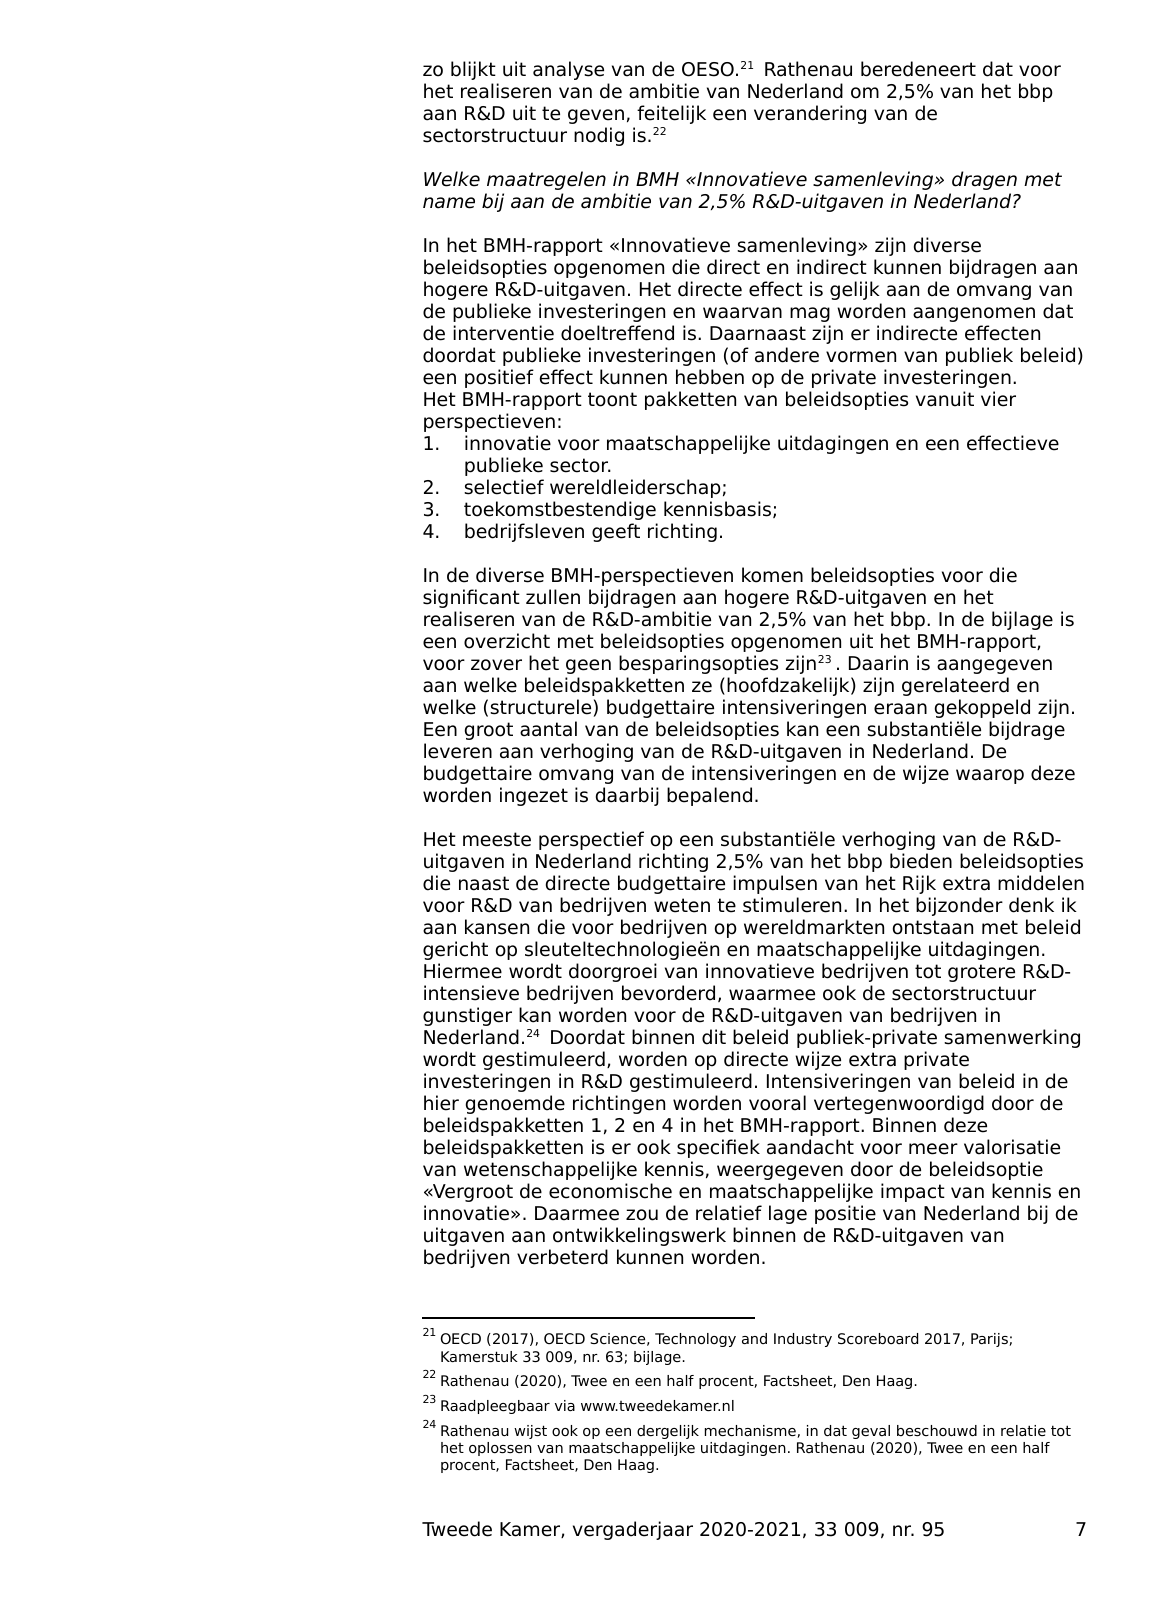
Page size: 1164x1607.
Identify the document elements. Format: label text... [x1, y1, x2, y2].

text zo blijkt uit analyse van de OESO. Rathenau beredeneert dat voor het realiseren van de ambitie van Nederland om 2,5% van het bbp aan R&D uit te geven, feitelijk een verandering van de sectorstructuur nodig is. [422, 59, 1087, 147]
text Raadpleegbaar via www.tweedekamer.nl [422, 1393, 1087, 1416]
text 2. selectief wereldleiderschap; [422, 477, 1087, 499]
text OECD (2017), OECD Science, Technology and Industry Scoreboard 2017, Parijs; Kamerstuk 33 009, nr. 63; bijlage. [422, 1327, 1087, 1366]
subtitle Welke maatregelen in BMH «Innovatieve samenleving» dragen met name bij aan de ambitie van 2,5% R&D-uitgaven in Nederland? [422, 169, 1087, 213]
text 3. toekomstbestendige kennisbasis; [422, 499, 1087, 521]
text Rathenau wijst ook op een dergelijk mechanisme, in dat geval beschouwd in relatie tot het oplossen van maatschappelijke uitdagingen. Rathenau (2020), Twee en een half procent, Factsheet, Den Haag. [422, 1418, 1087, 1474]
text In de diverse BMH-perspectieven komen beleidsopties voor die significant zullen bijdragen aan hogere R&D-uitgaven en het realiseren van de R&D-ambitie van 2,5% van het bbp. In de bijlage is een overzicht met beleidsopties opgenomen uit het BMH-rapport, voor zover het geen besparingsopties zijn. Daarin is aangegeven aan welke beleidspakketten ze (hoofdzakelijk) zijn gerelateerd en welke (structurele) budgettaire intensiveringen eraan gekoppeld zijn. Een groot aantal van de beleidsopties kan een substantiële bijdrage leveren aan verhoging van de R&D-uitgaven in Nederland. De budgettaire omvang van de intensiveringen en de wijze waarop deze worden ingezet is daarbij bepalend. [422, 565, 1087, 807]
text 4. bedrijfsleven geeft richting. [422, 521, 1087, 543]
text Het meeste perspectief op een substantiële verhoging van de R&D-uitgaven in Nederland richting 2,5% van het bbp bieden beleidsopties die naast de directe budgettaire impulsen van het Rijk extra middelen voor R&D van bedrijven weten te stimuleren. In het bijzonder denk ik aan kansen die voor bedrijven op wereldmarkten ontstaan met beleid gericht op sleuteltechnologieën en maatschappelijke uitdagingen. Hiermee wordt doorgroei van innovatieve bedrijven tot grotere R&D-intensieve bedrijven bevorderd, waarmee ook de sectorstructuur gunstiger kan worden voor de R&D-uitgaven van bedrijven in Nederland. Doordat binnen dit beleid publiek-private samenwerking wordt gestimuleerd, worden op directe wijze extra private investeringen in R&D gestimuleerd. Intensiveringen van beleid in de hier genoemde richtingen worden vooral vertegenwoordigd door de beleidspakketten 1, 2 en 4 in het BMH-rapport. Binnen deze beleidspakketten is er ook specifiek aandacht voor meer valorisatie van wetenschappelijke kennis, weergegeven door de beleidsoptie «Vergroot de economische en maatschappelijke impact van kennis en innovatie». Daarmee zou de relatief lage positie van Nederland bij de uitgaven aan ontwikkelingswerk binnen de R&D-uitgaven van bedrijven verbeterd kunnen worden. [422, 829, 1087, 1269]
text Het BMH-rapport toont pakketten van beleidsopties vanuit vier perspectieven: [422, 389, 1087, 433]
text 1. innovatie voor maatschappelijke uitdagingen en een effectieve publieke sector. [422, 433, 1087, 477]
text Rathenau (2020), Twee en een half procent, Factsheet, Den Haag. [422, 1368, 1087, 1391]
text In het BMH-rapport «Innovatieve samenleving» zijn diverse beleidsopties opgenomen die direct en indirect kunnen bijdragen aan hogere R&D-uitgaven. Het directe effect is gelijk aan de omvang van de publieke investeringen en waarvan mag worden aangenomen dat de interventie doeltreffend is. Daarnaast zijn er indirecte effecten doordat publieke investeringen (of andere vormen van publiek beleid) een positief effect kunnen hebben op de private investeringen. [422, 235, 1087, 389]
